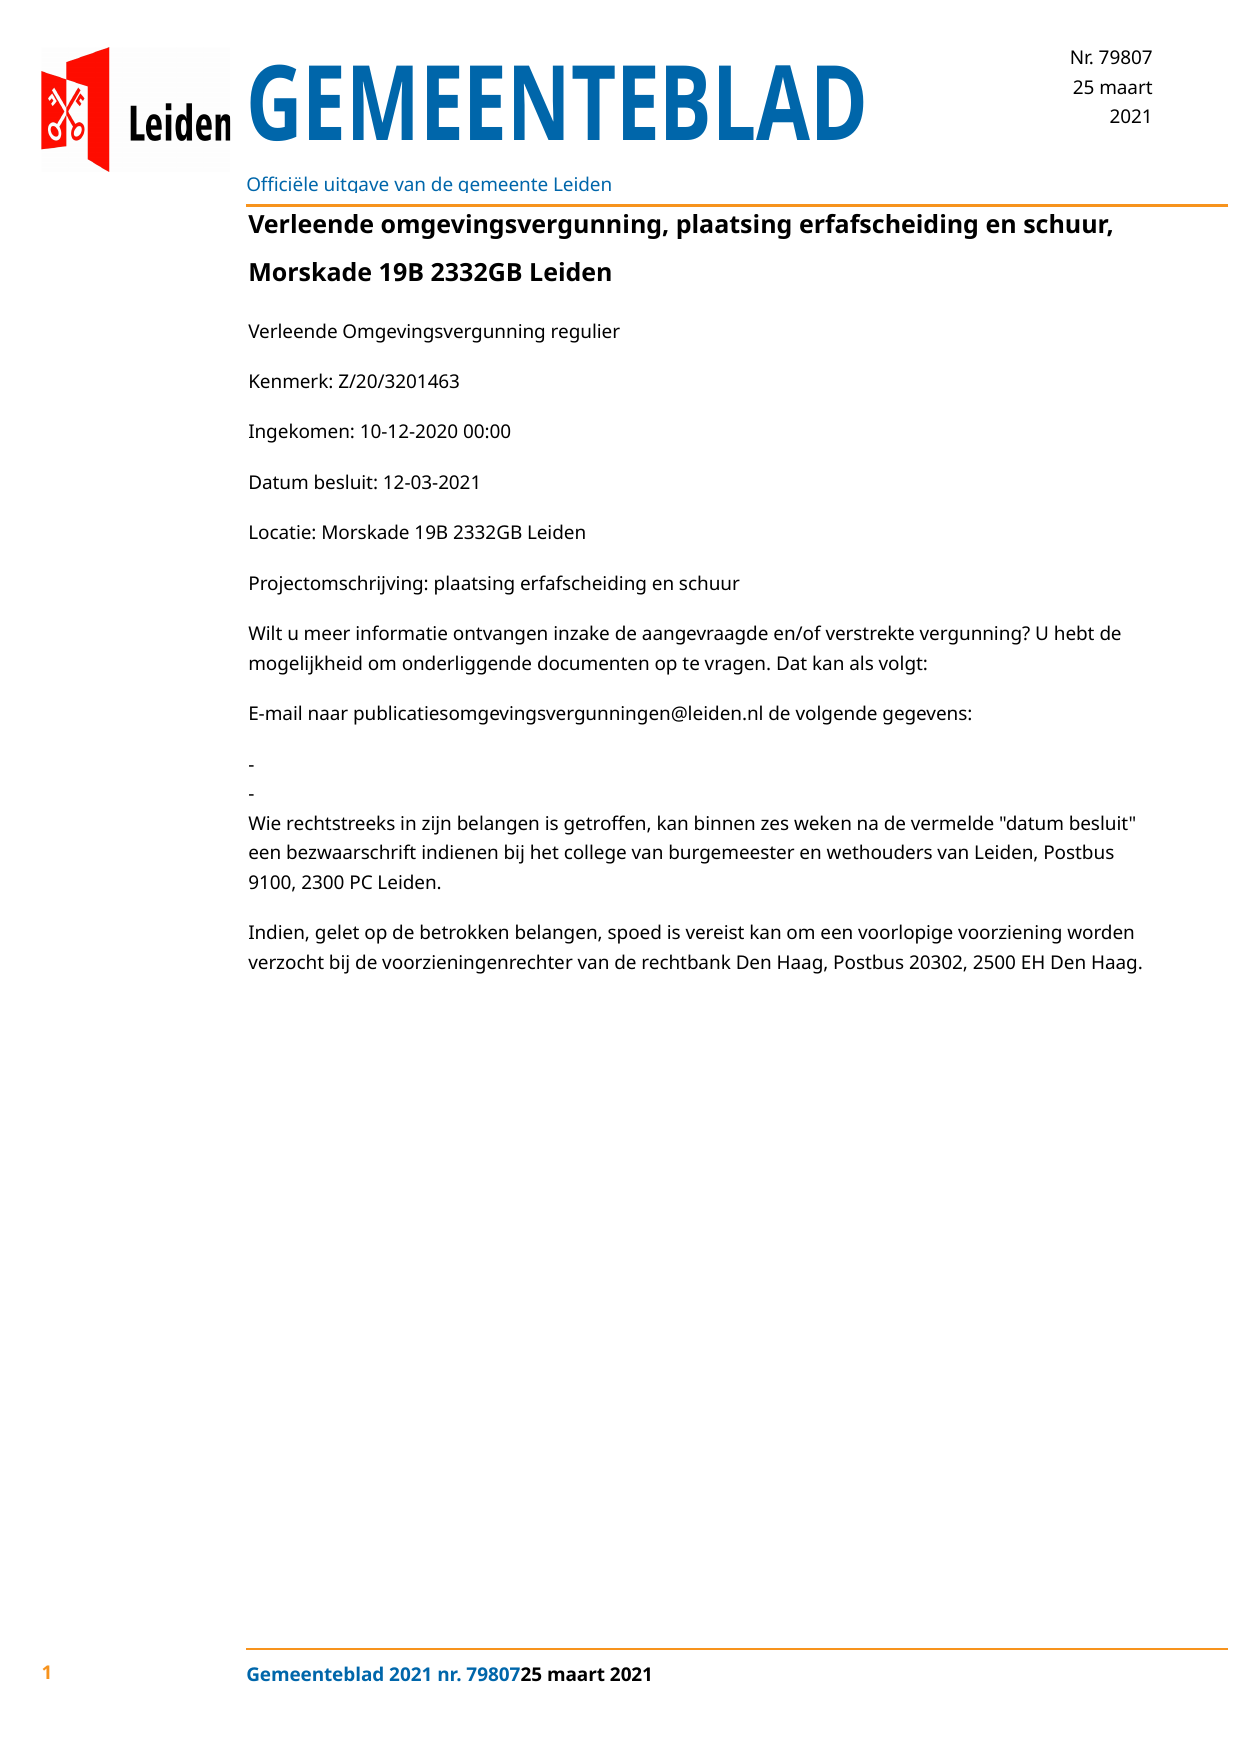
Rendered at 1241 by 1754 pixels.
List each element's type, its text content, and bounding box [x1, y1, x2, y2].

text Locatie: Morskade 19B 2332GB Leiden [248, 519, 1152, 545]
text Wie rechtstreeks in zijn belangen is getroffen, kan binnen zes weken na de vermelde "datum besluit" een bezwaarschrift indienen bij het college van burgemeester en wethouders van Leiden, Postbus 9100, 2300 PC Leiden. [248, 810, 1152, 895]
picture [41, 47, 231, 172]
text Datum besluit: 12-03-2021 [248, 469, 1152, 495]
text Ingekomen: 10-12-2020 00:00 [248, 419, 1152, 444]
text Projectomschrijving: plaatsing erfafscheiding en schuur [248, 570, 1152, 596]
text Verleende Omgevingsvergunning regulier [248, 318, 1152, 344]
text Verleende omgevingsvergunning, plaatsing erfafscheiding en schuur, Morskade 19B 2332GB Leiden [248, 207, 1152, 288]
text E-mail naar publicatiesomgevingsvergunningen@leiden.nl de volgende gegevens: [248, 700, 1152, 726]
text Wilt u meer informatie ontvangen inzake de aangevraagde en/of verstrekte vergunning? U hebt de mogelijkheid om onderliggende documenten op te vragen. Dat kan als volgt: [248, 620, 1152, 676]
text Kenmerk: Z/20/3201463 [248, 368, 1152, 394]
text Indien, gelet op de betrokken belangen, spoed is vereist kan om een voorlopige voorziening worden verzocht bij de voorzieningenrechter van de rechtbank Den Haag, Postbus 20302, 2500 EH Den Haag. [248, 919, 1152, 975]
